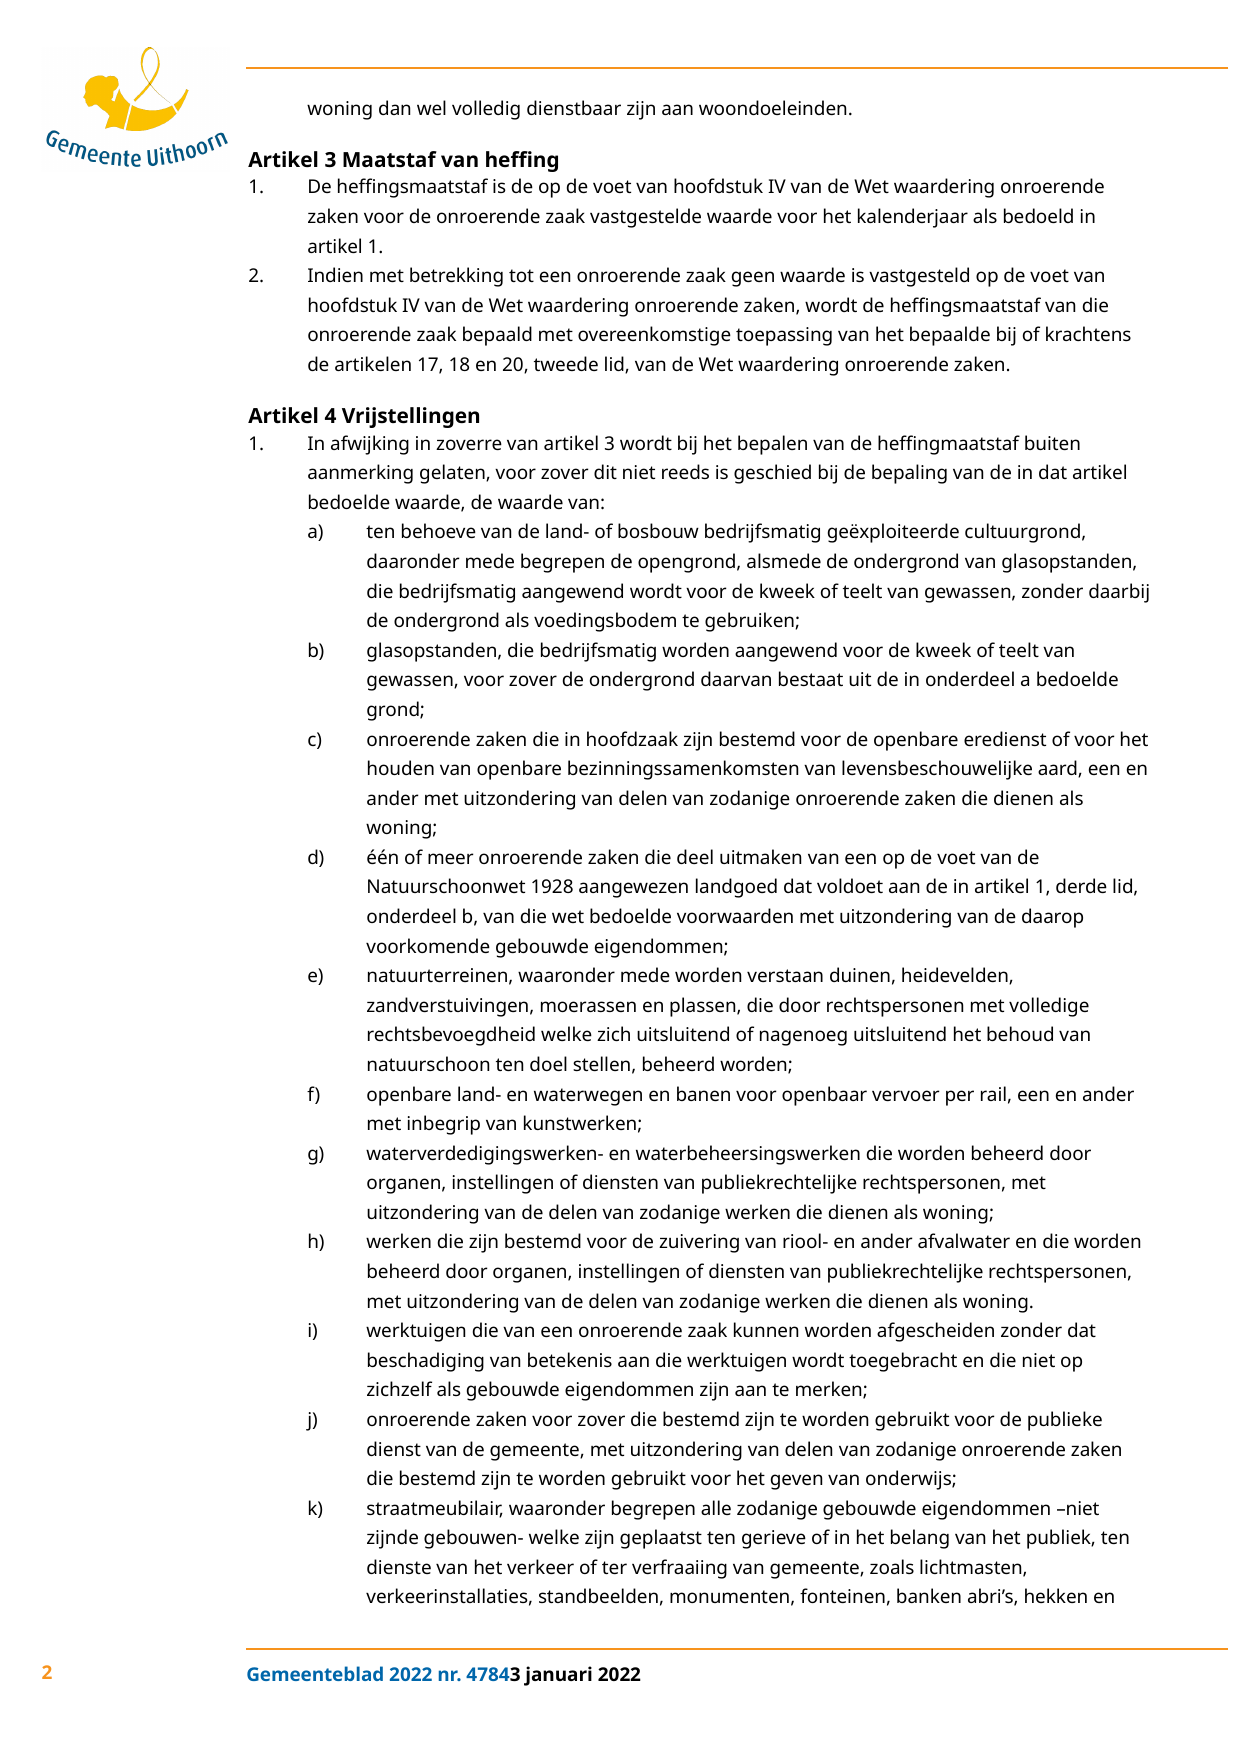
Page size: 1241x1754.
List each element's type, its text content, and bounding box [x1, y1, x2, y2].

text Artikel 3 Maatstaf van heffing [248, 145, 1152, 174]
list ten behoeve van de land- of bosbouw bedrijfsmatig geëxploiteerde cultuurgrond, daaronder mede begrepen de opengrond, alsmede de ondergrond van glasopstanden, die bedrijfsmatig aangewend wordt voor de kweek of teelt van gewassen, zonder daarbij de ondergrond als voedingsbodem te gebruiken; [307, 519, 1152, 633]
list straatmeubilair, waaronder begrepen alle zodanige gebouwde eigendommen –niet zijnde gebouwen- welke zijn geplaatst ten gerieve of in het belang van het publiek, ten dienste van het verkeer of ter verfraaiing van gemeente, zoals lichtmasten, verkeerinstallaties, standbeelden, monumenten, fonteinen, banken abri’s, hekken en [307, 1495, 1152, 1609]
list De heffingsmaatstaf is de op de voet van hoofdstuk IV van de Wet waardering onroerende zaken voor de onroerende zaak vastgestelde waarde voor het kalenderjaar als bedoeld in artikel 1. [248, 174, 1152, 258]
picture [41, 47, 231, 172]
list onroerende zaken voor zover die bestemd zijn te worden gebruikt voor de publieke dienst van de gemeente, met uitzondering van delen van zodanige onroerende zaken die bestemd zijn te worden gebruikt voor het geven van onderwijs; [307, 1406, 1152, 1491]
list waterverdedigingswerken- en waterbeheersingswerken die worden beheerd door organen, instellingen of diensten van publiekrechtelijke rechtspersonen, met uitzondering van de delen van zodanige werken die dienen als woning; [307, 1140, 1152, 1225]
list één of meer onroerende zaken die deel uitmaken van een op de voet van de Natuurschoonwet 1928 aangewezen landgoed dat voldoet aan de in artikel 1, derde lid, onderdeel b, van die wet bedoelde voorwaarden met uitzondering van de daarop voorkomende gebouwde eigendommen; [307, 844, 1152, 959]
list In afwijking in zoverre van artikel 3 wordt bij het bepalen van de heffingmaatstaf buiten aanmerking gelaten, voor zover dit niet reeds is geschied bij de bepaling van de in dat artikel bedoelde waarde, de waarde van: [248, 430, 1152, 515]
text Artikel 4 Vrijstellingen [248, 402, 1152, 430]
list woning dan wel volledig dienstbaar zijn aan woondoeleinden. [248, 95, 1152, 121]
list openbare land- en waterwegen en banen voor openbaar vervoer per rail, een en ander met inbegrip van kunstwerken; [307, 1081, 1152, 1136]
list werken die zijn bestemd voor de zuivering van riool- en ander afvalwater en die worden beheerd door organen, instellingen of diensten van publiekrechtelijke rechtspersonen, met uitzondering van de delen van zodanige werken die dienen als woning. [307, 1229, 1152, 1314]
list Indien met betrekking tot een onroerende zaak geen waarde is vastgesteld op de voet van hoofdstuk IV van de Wet waardering onroerende zaken, wordt de heffingsmaatstaf van die onroerende zaak bepaald met overeenkomstige toepassing van het bepaalde bij of krachtens de artikelen 17, 18 en 20, tweede lid, van de Wet waardering onroerende zaken. [248, 262, 1152, 377]
list glasopstanden, die bedrijfsmatig worden aangewend voor de kweek of teelt van gewassen, voor zover de ondergrond daarvan bestaat uit de in onderdeel a bedoelde grond; [307, 637, 1152, 722]
list onroerende zaken die in hoofdzaak zijn bestemd voor de openbare eredienst of voor het houden van openbare bezinningssamenkomsten van levensbeschouwelijke aard, een en ander met uitzondering van delen van zodanige onroerende zaken die dienen als woning; [307, 726, 1152, 840]
list werktuigen die van een onroerende zaak kunnen worden afgescheiden zonder dat beschadiging van betekenis aan die werktuigen wordt toegebracht en die niet op zichzelf als gebouwde eigendommen zijn aan te merken; [307, 1317, 1152, 1402]
list natuurterreinen, waaronder mede worden verstaan duinen, heidevelden, zandverstuivingen, moerassen en plassen, die door rechtspersonen met volledige rechtsbevoegdheid welke zich uitsluitend of nagenoeg uitsluitend het behoud van natuurschoon ten doel stellen, beheerd worden; [307, 962, 1152, 1077]
